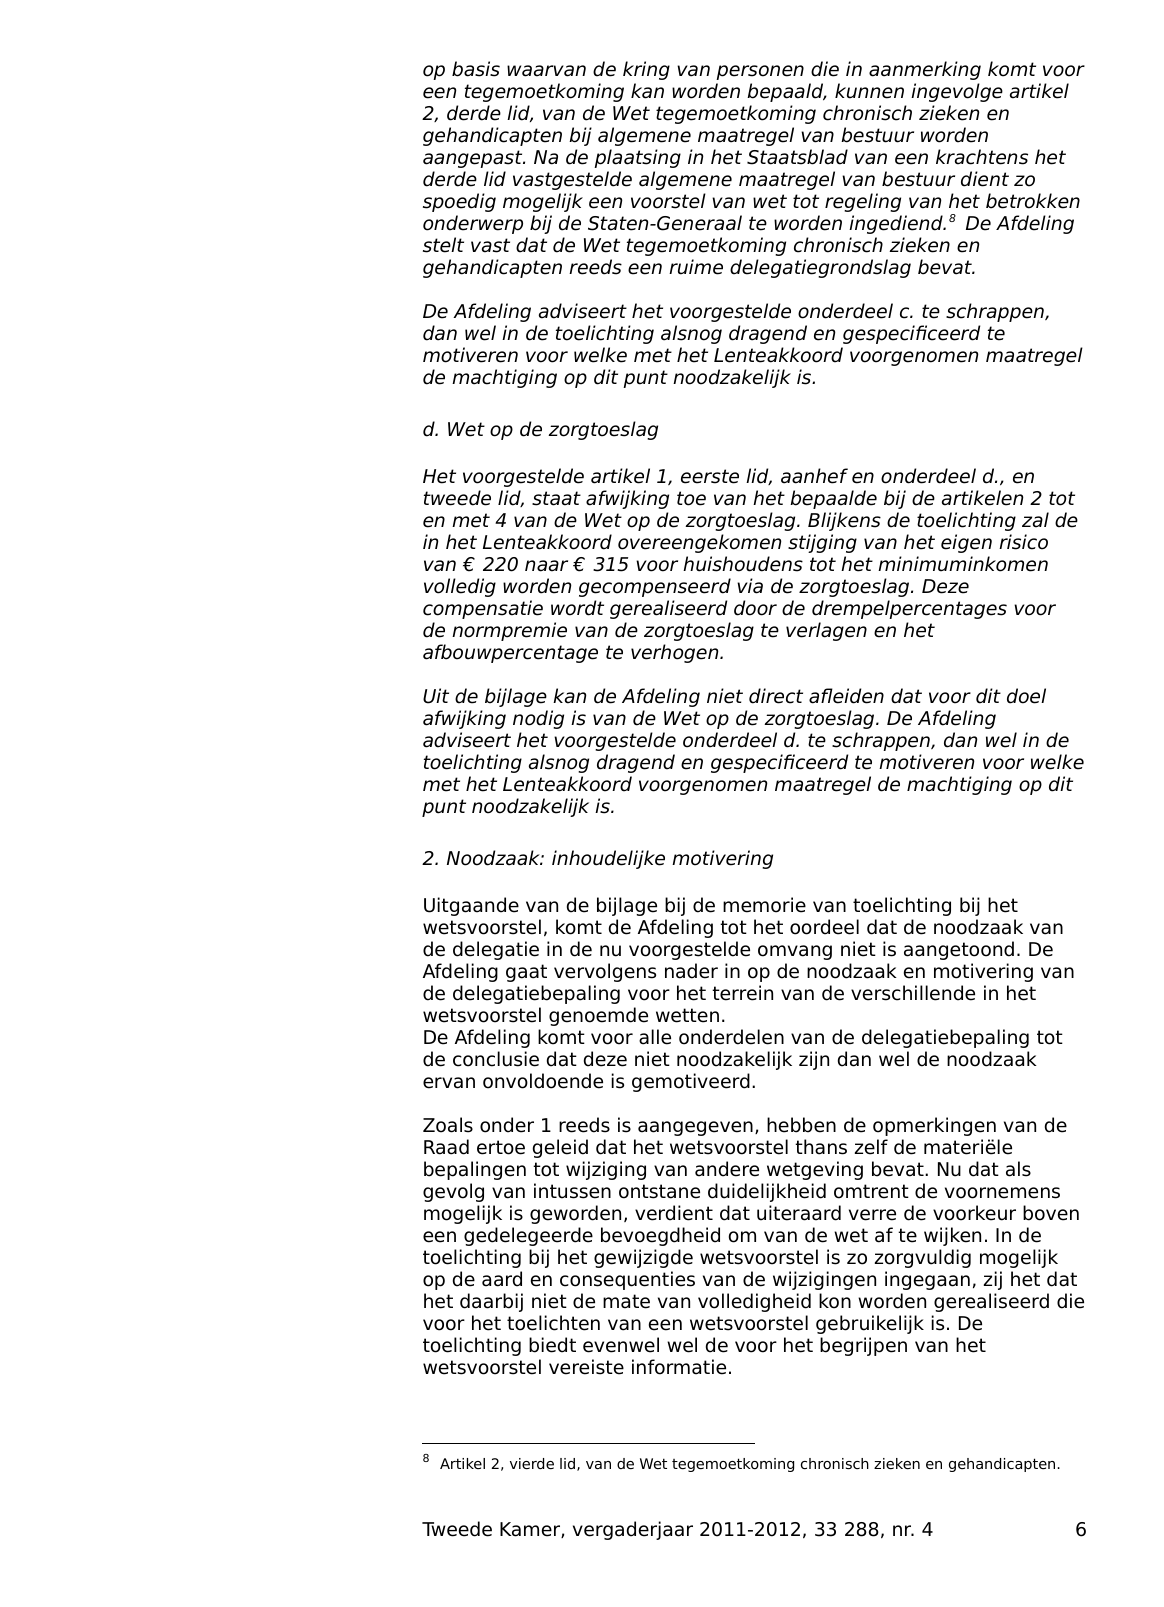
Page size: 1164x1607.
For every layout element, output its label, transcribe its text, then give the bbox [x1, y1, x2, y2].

text op basis waarvan de kring van personen die in aanmerking komt voor een tegemoetkoming kan worden bepaald, kunnen ingevolge artikel 2, derde lid, van de Wet tegemoetkoming chronisch zieken en gehandicapten bij algemene maatregel van bestuur worden aangepast. Na de plaatsing in het Staatsblad van een krachtens het derde lid vastgestelde algemene maatregel van bestuur dient zo spoedig mogelijk een voorstel van wet tot regeling van het betrokken onderwerp bij de Staten-Generaal te worden ingediend. De Afdeling stelt vast dat de Wet tegemoetkoming chronisch zieken en gehandicapten reeds een ruime delegatiegrondslag bevat. [422, 59, 1087, 279]
text De Afdeling komt voor alle onderdelen van de delegatiebepaling tot de conclusie dat deze niet noodzakelijk zijn dan wel de noodzaak ervan onvoldoende is gemotiveerd. [422, 1027, 1087, 1093]
subtitle 2. Noodzaak: inhoudelijke motivering [422, 848, 1087, 870]
text De Afdeling adviseert het voorgestelde onderdeel c. te schrappen, dan wel in de toelichting alsnog dragend en gespecificeerd te motiveren voor welke met het Lenteakkoord voorgenomen maatregel de machtiging op dit punt noodzakelijk is. [422, 301, 1087, 389]
text Het voorgestelde artikel 1, eerste lid, aanhef en onderdeel d., en tweede lid, staat afwijking toe van het bepaalde bij de artikelen 2 tot en met 4 van de Wet op de zorgtoeslag. Blijkens de toelichting zal de in het Lenteakkoord overeengekomen stijging van het eigen risico van € 220 naar € 315 voor huishoudens tot het minimuminkomen volledig worden gecompenseerd via de zorgtoeslag. Deze compensatie wordt gerealiseerd door de drempelpercentages voor de normpremie van de zorgtoeslag te verlagen en het afbouwpercentage te verhogen. [422, 466, 1087, 664]
text Uit de bijlage kan de Afdeling niet direct afleiden dat voor dit doel afwijking nodig is van de Wet op de zorgtoeslag. De Afdeling adviseert het voorgestelde onderdeel d. te schrappen, dan wel in de toelichting alsnog dragend en gespecificeerd te motiveren voor welke met het Lenteakkoord voorgenomen maatregel de machtiging op dit punt noodzakelijk is. [422, 686, 1087, 818]
subtitle d. Wet op de zorgtoeslag [422, 419, 1087, 441]
text Uitgaande van de bijlage bij de memorie van toelichting bij het wetsvoorstel, komt de Afdeling tot het oordeel dat de noodzaak van de delegatie in de nu voorgestelde omvang niet is aangetoond. De Afdeling gaat vervolgens nader in op de noodzaak en motivering van de delegatiebepaling voor het terrein van de verschillende in het wetsvoorstel genoemde wetten. [422, 895, 1087, 1027]
text Artikel 2, vierde lid, van de Wet tegemoetkoming chronisch zieken en gehandicapten. [422, 1452, 1087, 1474]
text Zoals onder 1 reeds is aangegeven, hebben de opmerkingen van de Raad ertoe geleid dat het wetsvoorstel thans zelf de materiële bepalingen tot wijziging van andere wetgeving bevat. Nu dat als gevolg van intussen ontstane duidelijkheid omtrent de voornemens mogelijk is geworden, verdient dat uiteraard verre de voorkeur boven een gedelegeerde bevoegdheid om van de wet af te wijken. In de toelichting bij het gewijzigde wetsvoorstel is zo zorgvuldig mogelijk op de aard en consequenties van de wijzigingen ingegaan, zij het dat het daarbij niet de mate van volledigheid kon worden gerealiseerd die voor het toelichten van een wetsvoorstel gebruikelijk is. De toelichting biedt evenwel wel de voor het begrijpen van het wetsvoorstel vereiste informatie. [422, 1115, 1087, 1378]
